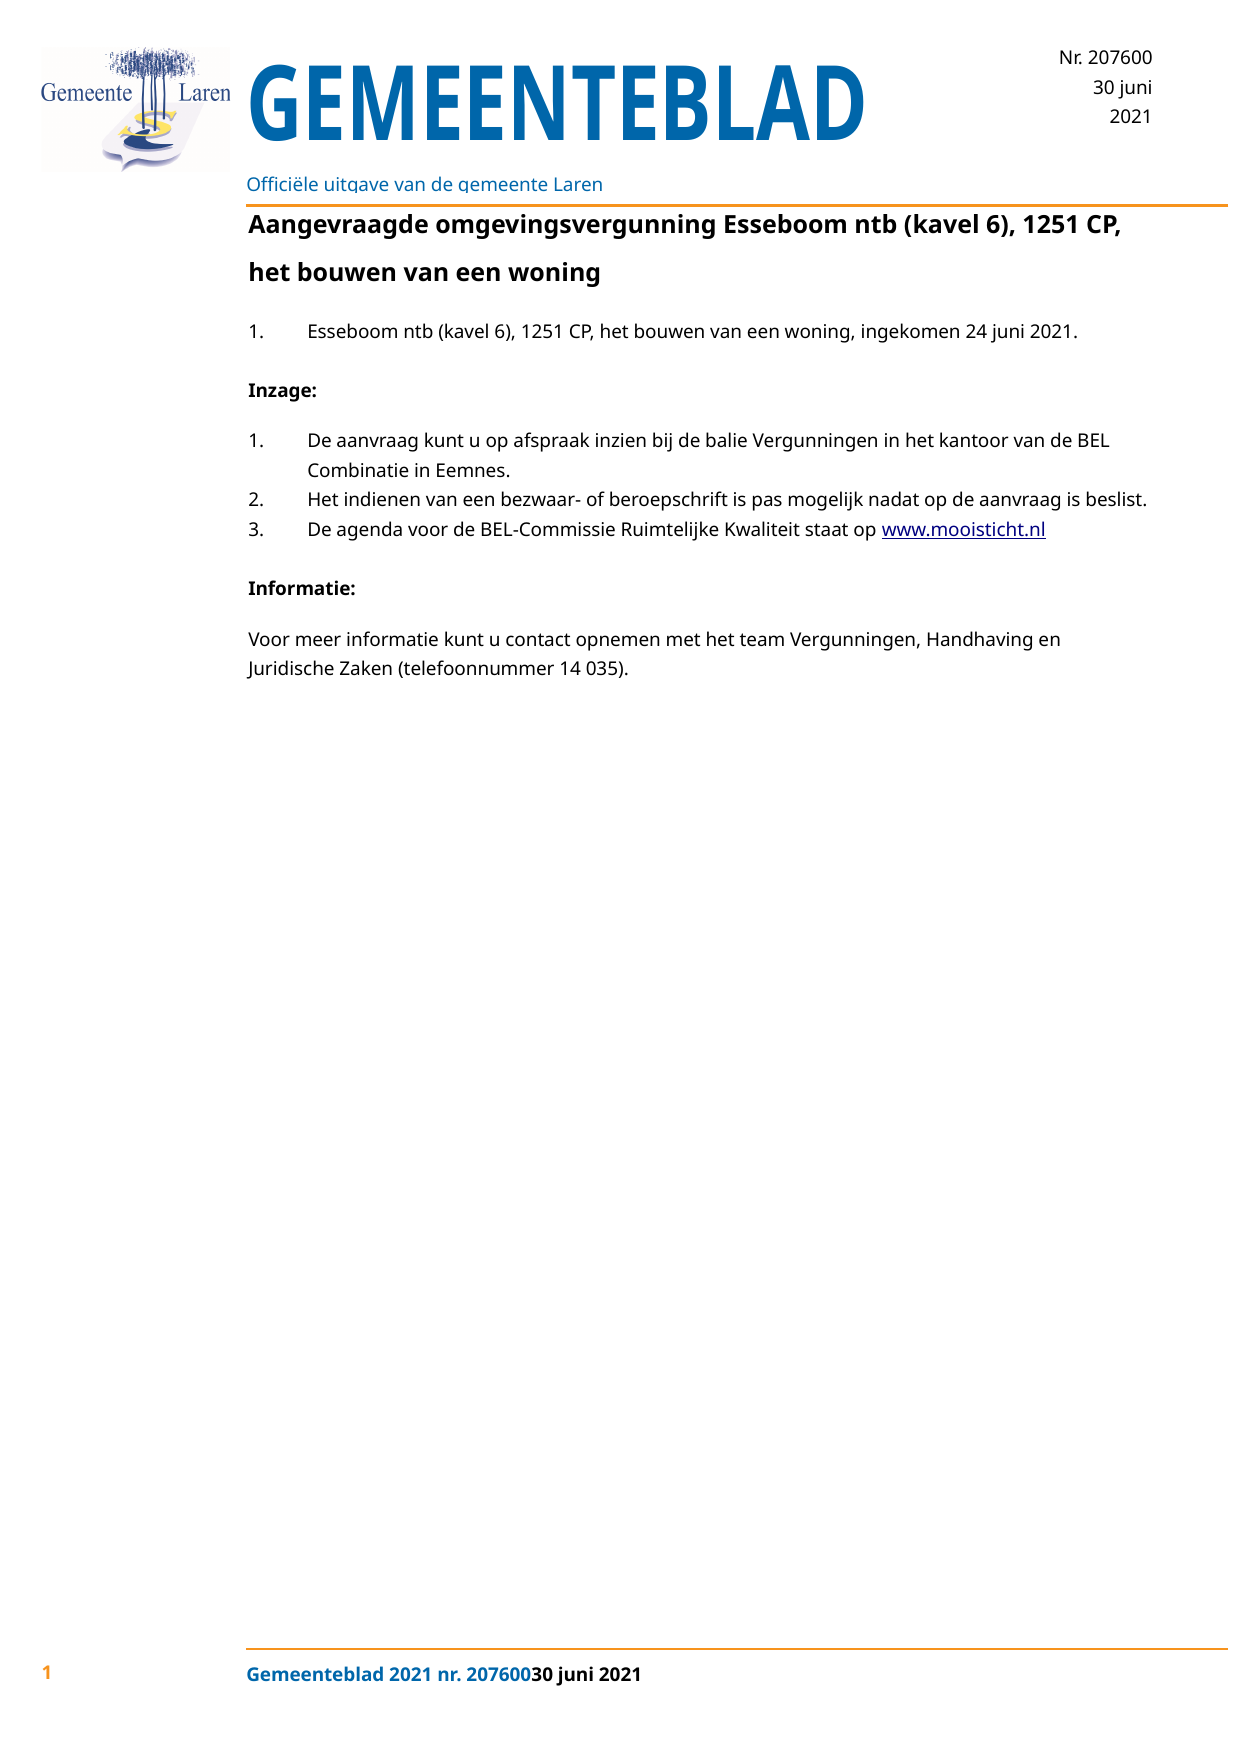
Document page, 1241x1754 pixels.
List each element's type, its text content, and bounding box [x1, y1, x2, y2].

text Informatie: [248, 575, 1152, 601]
text Voor meer informatie kunt u contact opnemen met het team Vergunningen, Handhaving en Juridische Zaken (telefoonnummer 14 035). [248, 626, 1152, 681]
list Het indienen van een bezwaar- of beroepschrift is pas mogelijk nadat op de aanvraag is beslist. [248, 487, 1152, 512]
picture [41, 47, 231, 172]
list De agenda voor de BEL-Commissie Ruimtelijke Kwaliteit staat op www.mooisticht.nl [248, 516, 1152, 542]
list De aanvraag kunt u op afspraak inzien bij de balie Vergunningen in het kantoor van de BEL Combinatie in Eemnes. [248, 427, 1152, 483]
text Inzage: [248, 377, 1152, 403]
text Aangevraagde omgevingsvergunning Esseboom ntb (kavel 6), 1251 CP, het bouwen van een woning [248, 207, 1152, 288]
list Esseboom ntb (kavel 6), 1251 CP, het bouwen van een woning, ingekomen 24 juni 2021. [248, 318, 1152, 344]
